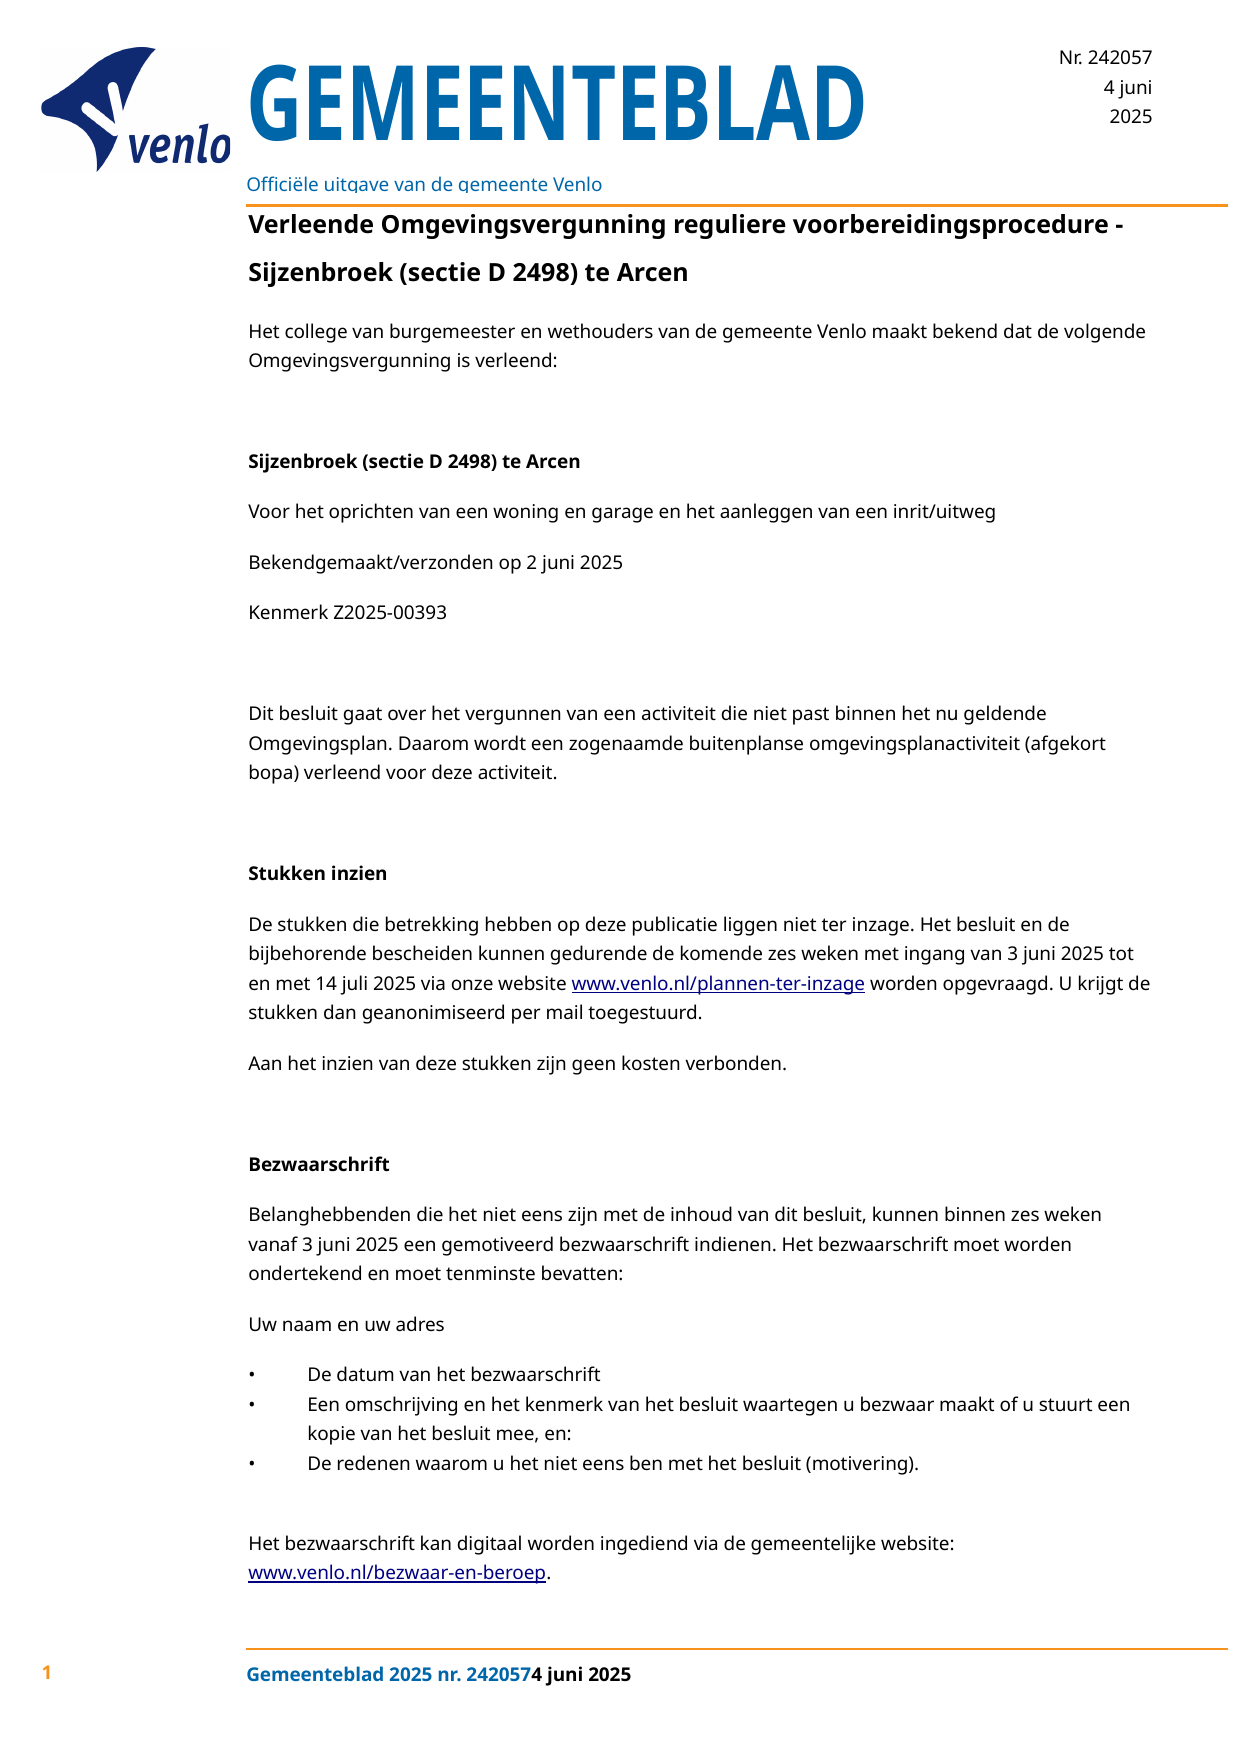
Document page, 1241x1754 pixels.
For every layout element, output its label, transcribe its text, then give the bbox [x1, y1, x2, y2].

list Een omschrijving en het kenmerk van het besluit waartegen u bezwaar maakt of u stuurt een kopie van het besluit mee, en: [248, 1391, 1152, 1446]
list De redenen waarom u het niet eens ben met het besluit (motivering). [248, 1450, 1152, 1476]
text Sijzenbroek (sectie D 2498) te Arcen [248, 448, 1152, 474]
picture [41, 47, 231, 172]
list De datum van het bezwaarschrift [248, 1361, 1152, 1387]
text Aan het inzien van deze stukken zijn geen kosten verbonden. [248, 1050, 1152, 1076]
text Voor het oprichten van een woning en garage en het aanleggen van een inrit/uitweg [248, 499, 1152, 524]
text Bezwaarschrift [248, 1151, 1152, 1177]
text Dit besluit gaat over het vergunnen van een activiteit die niet past binnen het nu geldende Omgevingsplan. Daarom wordt een zogenaamde buitenplanse omgevingsplanactiviteit (afgekort bopa) verleend voor deze activiteit. [248, 700, 1152, 785]
text Het college van burgemeester en wethouders van de gemeente Venlo maakt bekend dat de volgende Omgevingsvergunning is verleend: [248, 318, 1152, 373]
text Kenmerk Z2025-00393 [248, 599, 1152, 625]
text Verleende Omgevingsvergunning reguliere voorbereidingsprocedure - Sijzenbroek (sectie D 2498) te Arcen [248, 207, 1152, 288]
text De stukken die betrekking hebben op deze publicatie liggen niet ter inzage. Het besluit en de bijbehorende bescheiden kunnen gedurende de komende zes weken met ingang van 3 juni 2025 tot en met 14 juli 2025 via onze website www.venlo.nl/plannen-ter-inzage worden opgevraagd. U krijgt de stukken dan geanonimiseerd per mail toegestuurd. [248, 911, 1152, 1025]
text Stukken inzien [248, 860, 1152, 886]
text Het bezwaarschrift kan digitaal worden ingediend via de gemeentelijke website: www.venlo.nl/bezwaar-en-beroep. [248, 1530, 1152, 1585]
text Bekendgemaakt/verzonden op 2 juni 2025 [248, 549, 1152, 575]
text Uw naam en uw adres [248, 1311, 1152, 1337]
text Belanghebbenden die het niet eens zijn met de inhoud van dit besluit, kunnen binnen zes weken vanaf 3 juni 2025 een gemotiveerd bezwaarschrift indienen. Het bezwaarschrift moet worden ondertekend en moet tenminste bevatten: [248, 1201, 1152, 1286]
